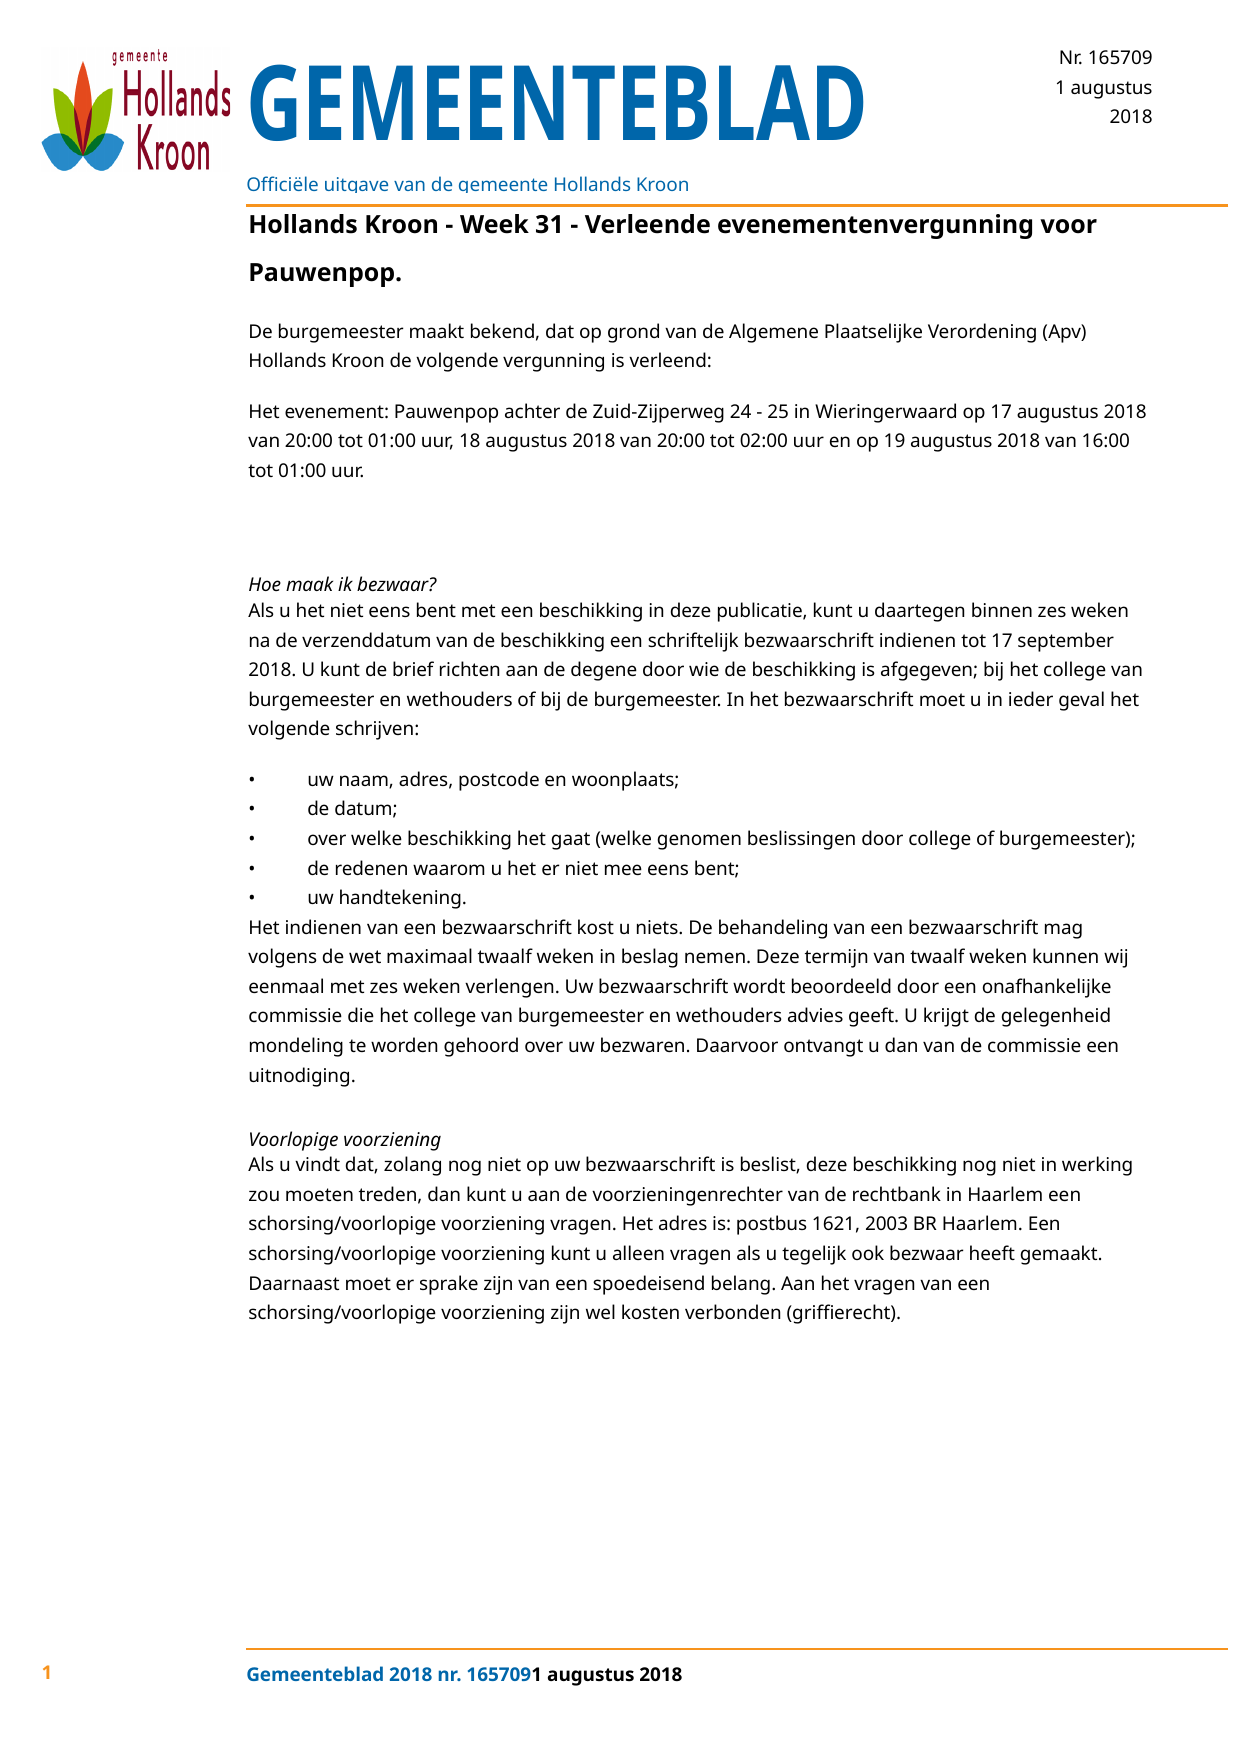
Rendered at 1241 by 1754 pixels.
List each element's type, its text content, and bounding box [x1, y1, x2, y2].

list over welke beschikking het gaat (welke genomen beslissingen door college of burgemeester); [248, 825, 1152, 851]
list de redenen waarom u het er niet mee eens bent; [248, 855, 1152, 880]
text Hollands Kroon - Week 31 - Verleende evenementenvergunning voor Pauwenpop. [248, 207, 1152, 288]
list de datum; [248, 796, 1152, 821]
text Het indienen van een bezwaarschrift kost u niets. De behandeling van een bezwaarschrift mag volgens de wet maximaal twaalf weken in beslag nemen. Deze termijn van twaalf weken kunnen wij eenmaal met zes weken verlengen. Uw bezwaarschrift wordt beoordeeld door een onafhankelijke commissie die het college van burgemeester en wethouders advies geeft. U krijgt de gelegenheid mondeling te worden gehoord over uw bezwaren. Daarvoor ontvangt u dan van de commissie een uitnodiging. [248, 914, 1152, 1087]
list uw naam, adres, postcode en woonplaats; [248, 766, 1152, 792]
text Voorlopige voorziening [248, 1126, 1152, 1151]
picture [41, 47, 231, 172]
text Als u vindt dat, zolang nog niet op uw bezwaarschrift is beslist, deze beschikking nog niet in werking zou moeten treden, dan kunt u aan de voorzieningenrechter van de rechtbank in Haarlem een schorsing/voorlopige voorziening vragen. Het adres is: postbus 1621, 2003 BR Haarlem. Een schorsing/voorlopige voorziening kunt u alleen vragen als u tegelijk ook bezwaar heeft gemaakt. Daarnaast moet er sprake zijn van een spoedeisend belang. Aan het vragen van een schorsing/voorlopige voorziening zijn wel kosten verbonden (griffierecht). [248, 1151, 1152, 1325]
text Het evenement: Pauwenpop achter de Zuid-Zijperweg 24 - 25 in Wieringerwaard op 17 augustus 2018 van 20:00 tot 01:00 uur, 18 augustus 2018 van 20:00 tot 02:00 uur en op 19 augustus 2018 van 16:00 tot 01:00 uur. [248, 398, 1152, 483]
list uw handtekening. [248, 884, 1152, 910]
text Als u het niet eens bent met een beschikking in deze publicatie, kunt u daartegen binnen zes weken na de verzenddatum van de beschikking een schriftelijk bezwaarschrift indienen tot 17 september 2018. U kunt de brief richten aan de degene door wie de beschikking is afgegeven; bij het college van burgemeester en wethouders of bij de burgemeester. In het bezwaarschrift moet u in ieder geval het volgende schrijven: [248, 597, 1152, 741]
text Hoe maak ik bezwaar? [248, 571, 1152, 597]
text De burgemeester maakt bekend, dat op grond van de Algemene Plaatselijke Verordening (Apv) Hollands Kroon de volgende vergunning is verleend: [248, 318, 1152, 373]
